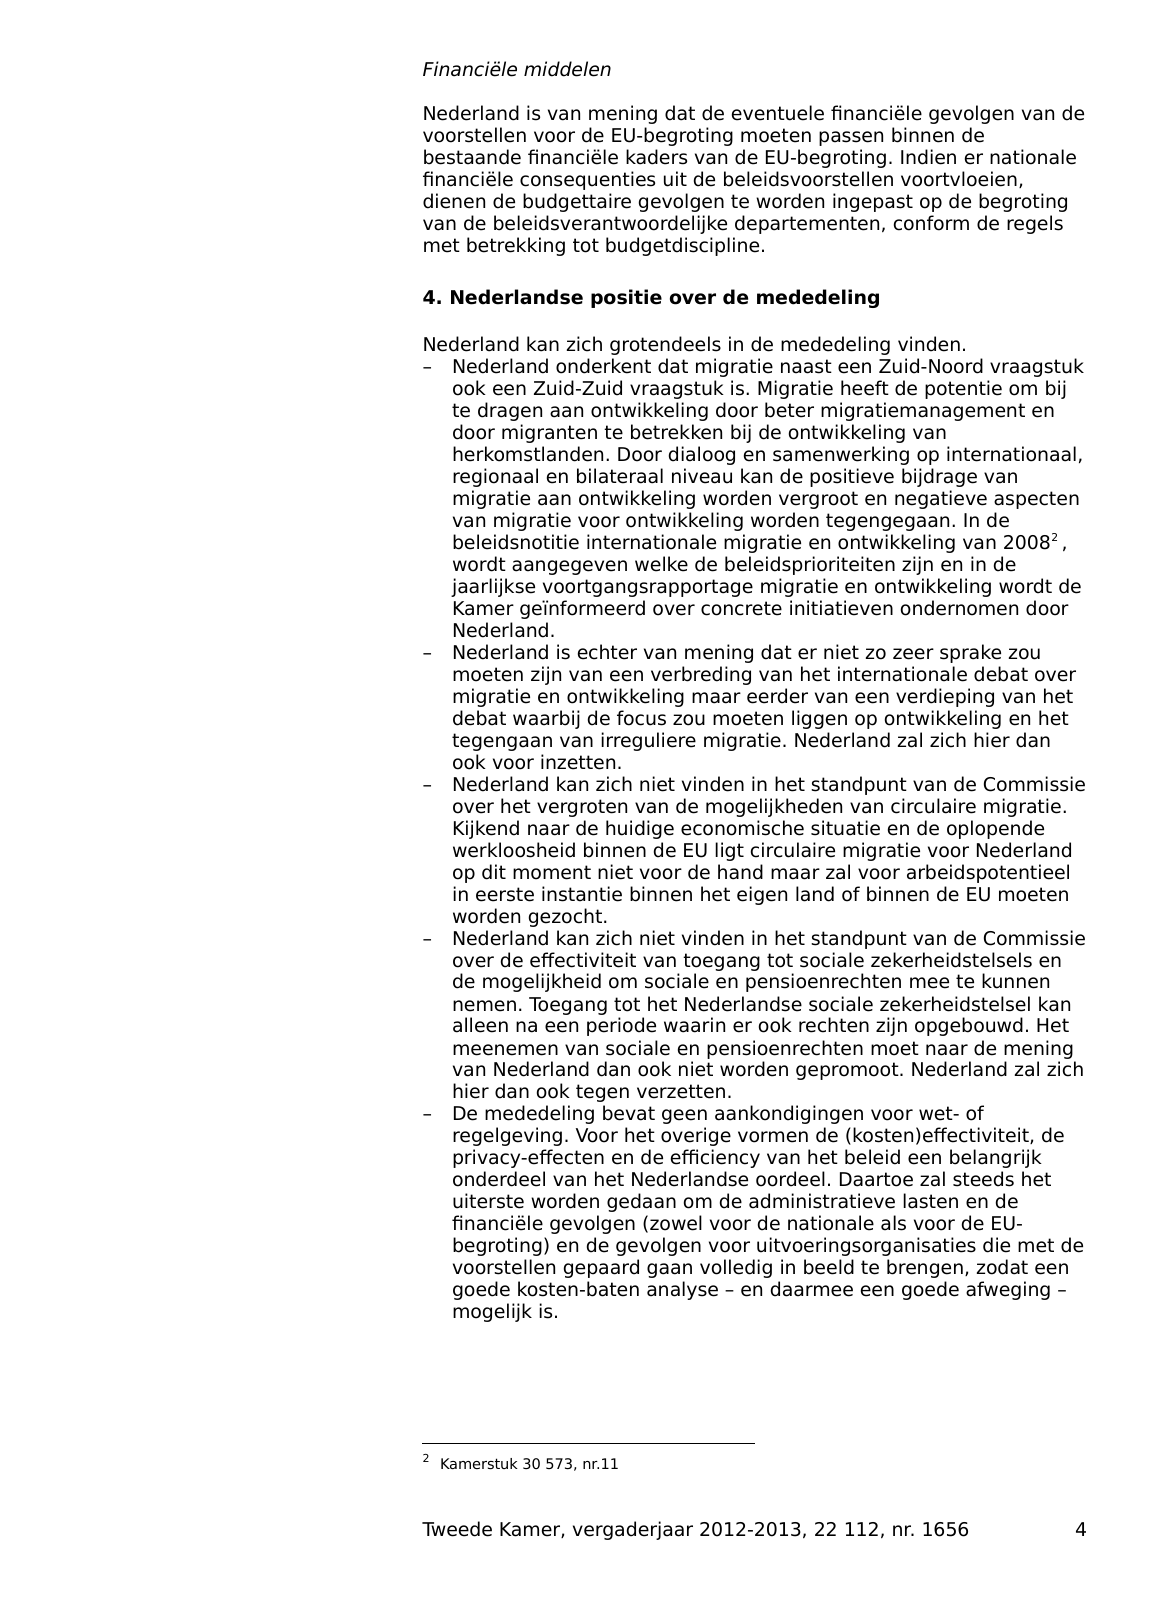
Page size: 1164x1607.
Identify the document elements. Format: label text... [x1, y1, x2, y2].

text – De mededeling bevat geen aankondigingen voor wet- of regelgeving. Voor het overige vormen de (kosten)effectiviteit, de privacy-effecten en de efficiency van het beleid een belangrijk onderdeel van het Nederlandse oordeel. Daartoe zal steeds het uiterste worden gedaan om de administratieve lasten en de financiële gevolgen (zowel voor de nationale als voor de EU-begroting) en de gevolgen voor uitvoeringsorganisaties die met de voorstellen gepaard gaan volledig in beeld te brengen, zodat een goede kosten-baten analyse – en daarmee een goede afweging – mogelijk is. [422, 1103, 1087, 1323]
subtitle Financiële middelen [422, 59, 1087, 81]
text Nederland is van mening dat de eventuele financiële gevolgen van de voorstellen voor de EU-begroting moeten passen binnen de bestaande financiële kaders van de EU-begroting. Indien er nationale financiële consequenties uit de beleidsvoorstellen voortvloeien, dienen de budgettaire gevolgen te worden ingepast op de begroting van de beleidsverantwoordelijke departementen, conform de regels met betrekking tot budgetdiscipline. [422, 103, 1087, 257]
text – Nederland is echter van mening dat er niet zo zeer sprake zou moeten zijn van een verbreding van het internationale debat over migratie en ontwikkeling maar eerder van een verdieping van het debat waarbij de focus zou moeten liggen op ontwikkeling en het tegengaan van irreguliere migratie. Nederland zal zich hier dan ook voor inzetten. [422, 642, 1087, 774]
text – Nederland kan zich niet vinden in het standpunt van de Commissie over het vergroten van de mogelijkheden van circulaire migratie. Kijkend naar de huidige economische situatie en de oplopende werkloosheid binnen de EU ligt circulaire migratie voor Nederland op dit moment niet voor de hand maar zal voor arbeidspotentieel in eerste instantie binnen het eigen land of binnen de EU moeten worden gezocht. [422, 774, 1087, 927]
text – Nederland kan zich niet vinden in het standpunt van de Commissie over de effectiviteit van toegang tot sociale zekerheidstelsels en de mogelijkheid om sociale en pensioenrechten mee te kunnen nemen. Toegang tot het Nederlandse sociale zekerheidstelsel kan alleen na een periode waarin er ook rechten zijn opgebouwd. Het meenemen van sociale en pensioenrechten moet naar de mening van Nederland dan ook niet worden gepromoot. Nederland zal zich hier dan ook tegen verzetten. [422, 927, 1087, 1103]
text Nederland kan zich grotendeels in de mededeling vinden. [422, 334, 1087, 356]
subtitle 4. Nederlandse positie over de mededeling [422, 287, 1087, 309]
text – Nederland onderkent dat migratie naast een Zuid-Noord vraagstuk ook een Zuid-Zuid vraagstuk is. Migratie heeft de potentie om bij te dragen aan ontwikkeling door beter migratiemanagement en door migranten te betrekken bij de ontwikkeling van herkomstlanden. Door dialoog en samenwerking op internationaal, regionaal en bilateraal niveau kan de positieve bijdrage van migratie aan ontwikkeling worden vergroot en negatieve aspecten van migratie voor ontwikkeling worden tegengegaan. In de beleidsnotitie internationale migratie en ontwikkeling van 2008, wordt aangegeven welke de beleidsprioriteiten zijn en in de jaarlijkse voortgangsrapportage migratie en ontwikkeling wordt de Kamer geïnformeerd over concrete initiatieven ondernomen door Nederland. [422, 356, 1087, 642]
text Kamerstuk 30 573, nr.11 [422, 1452, 1087, 1474]
